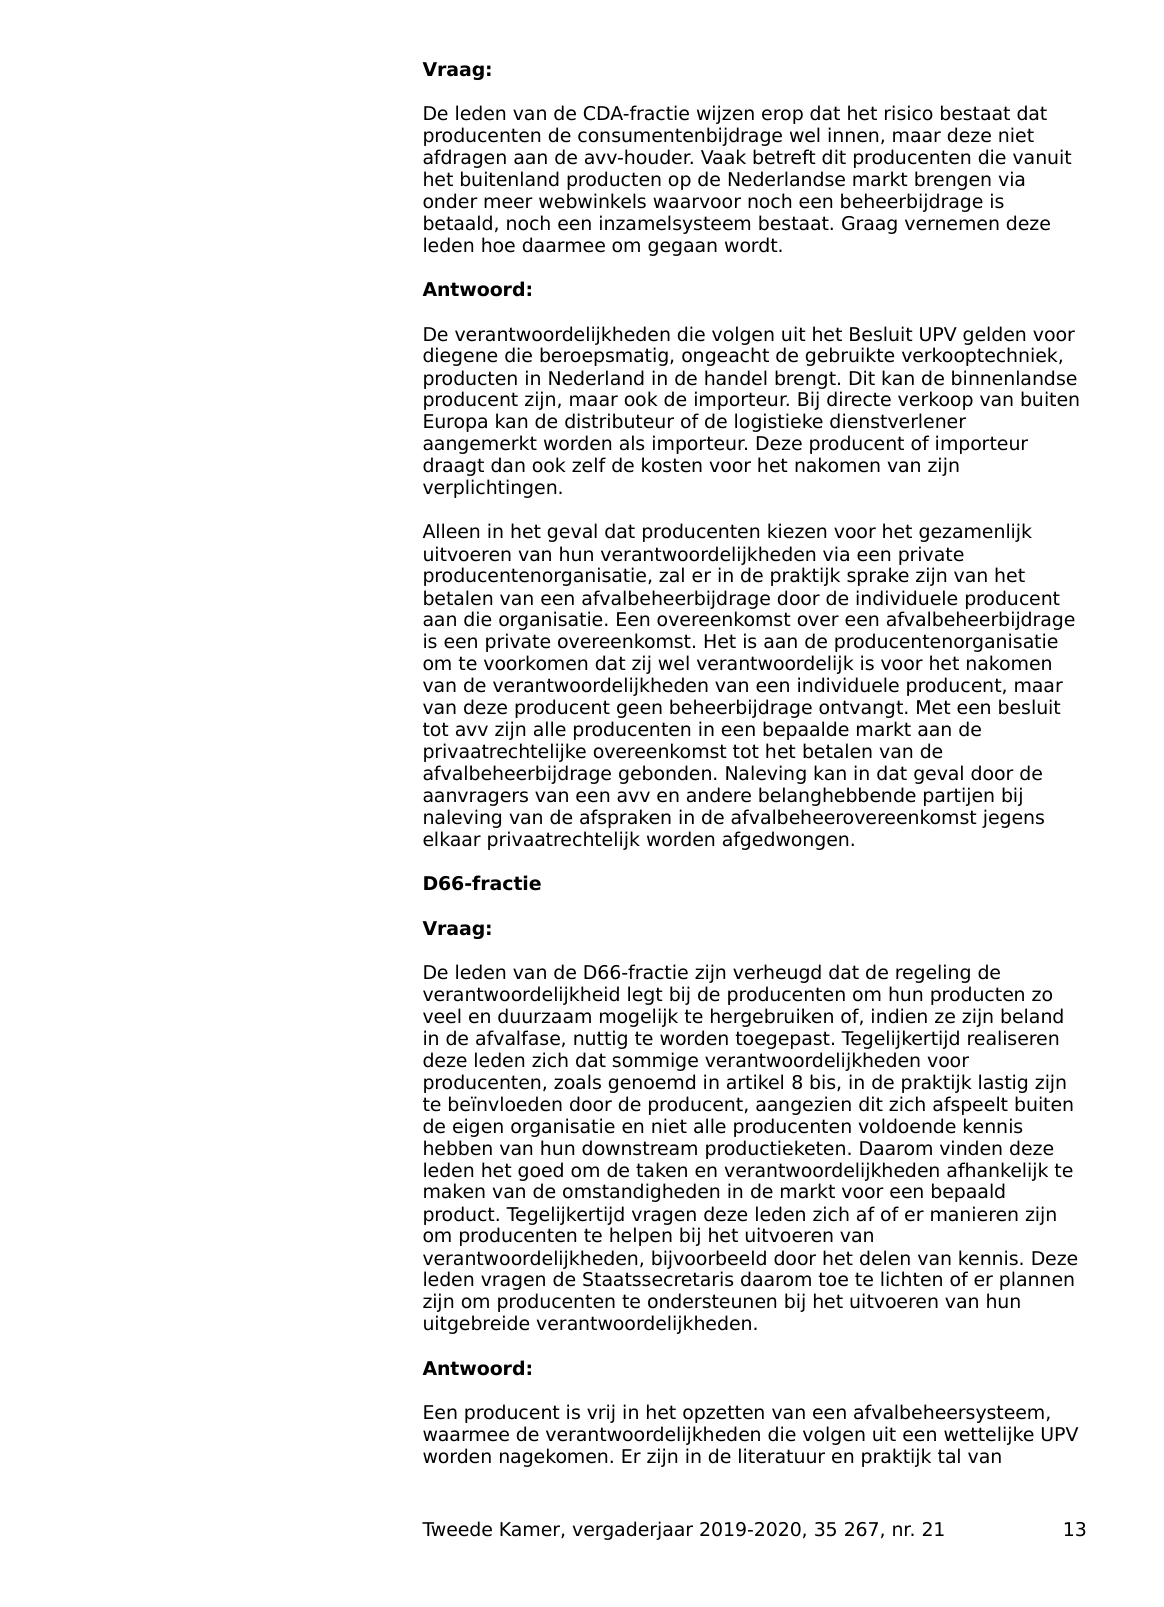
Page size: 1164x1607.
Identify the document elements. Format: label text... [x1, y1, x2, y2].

subtitle Antwoord: [422, 279, 1087, 301]
subtitle Vraag: [422, 59, 1087, 81]
subtitle D66-fractie [422, 873, 1087, 895]
subtitle Antwoord: [422, 1357, 1087, 1379]
text De verantwoordelijkheden die volgen uit het Besluit UPV gelden voor diegene die beroepsmatig, ongeacht de gebruikte verkooptechniek, producten in Nederland in de handel brengt. Dit kan de binnenlandse producent zijn, maar ook de importeur. Bij directe verkoop van buiten Europa kan de distributeur of de logistieke dienstverlener aangemerkt worden als importeur. Deze producent of importeur draagt dan ook zelf de kosten voor het nakomen van zijn verplichtingen. [422, 323, 1087, 499]
subtitle Vraag: [422, 917, 1087, 939]
text Alleen in het geval dat producenten kiezen voor het gezamenlijk uitvoeren van hun verantwoordelijkheden via een private producentenorganisatie, zal er in de praktijk sprake zijn van het betalen van een afvalbeheerbijdrage door de individuele producent aan die organisatie. Een overeenkomst over een afvalbeheerbijdrage is een private overeenkomst. Het is aan de producentenorganisatie om te voorkomen dat zij wel verantwoordelijk is voor het nakomen van de verantwoordelijkheden van een individuele producent, maar van deze producent geen beheerbijdrage ontvangt. Met een besluit tot avv zijn alle producenten in een bepaalde markt aan de privaatrechtelijke overeenkomst tot het betalen van de afvalbeheerbijdrage gebonden. Naleving kan in dat geval door de aanvragers van een avv en andere belanghebbende partijen bij naleving van de afspraken in de afvalbeheerovereenkomst jegens elkaar privaatrechtelijk worden afgedwongen. [422, 521, 1087, 851]
text Een producent is vrij in het opzetten van een afvalbeheersysteem, waarmee de verantwoordelijkheden die volgen uit een wettelijke UPV worden nagekomen. Er zijn in de literatuur en praktijk tal van [422, 1402, 1087, 1468]
text De leden van de CDA-fractie wijzen erop dat het risico bestaat dat producenten de consumentenbijdrage wel innen, maar deze niet afdragen aan de avv-houder. Vaak betreft dit producenten die vanuit het buitenland producten op de Nederlandse markt brengen via onder meer webwinkels waarvoor noch een beheerbijdrage is betaald, noch een inzamelsysteem bestaat. Graag vernemen deze leden hoe daarmee om gegaan wordt. [422, 103, 1087, 257]
text De leden van de D66-fractie zijn verheugd dat de regeling de verantwoordelijkheid legt bij de producenten om hun producten zo veel en duurzaam mogelijk te hergebruiken of, indien ze zijn beland in de afvalfase, nuttig te worden toegepast. Tegelijkertijd realiseren deze leden zich dat sommige verantwoordelijkheden voor producenten, zoals genoemd in artikel 8 bis, in de praktijk lastig zijn te beïnvloeden door de producent, aangezien dit zich afspeelt buiten de eigen organisatie en niet alle producenten voldoende kennis hebben van hun downstream productieketen. Daarom vinden deze leden het goed om de taken en verantwoordelijkheden afhankelijk te maken van de omstandigheden in de markt voor een bepaald product. Tegelijkertijd vragen deze leden zich af of er manieren zijn om producenten te helpen bij het uitvoeren van verantwoordelijkheden, bijvoorbeeld door het delen van kennis. Deze leden vragen de Staatssecretaris daarom toe te lichten of er plannen zijn om producenten te ondersteunen bij het uitvoeren van hun uitgebreide verantwoordelijkheden. [422, 962, 1087, 1335]
